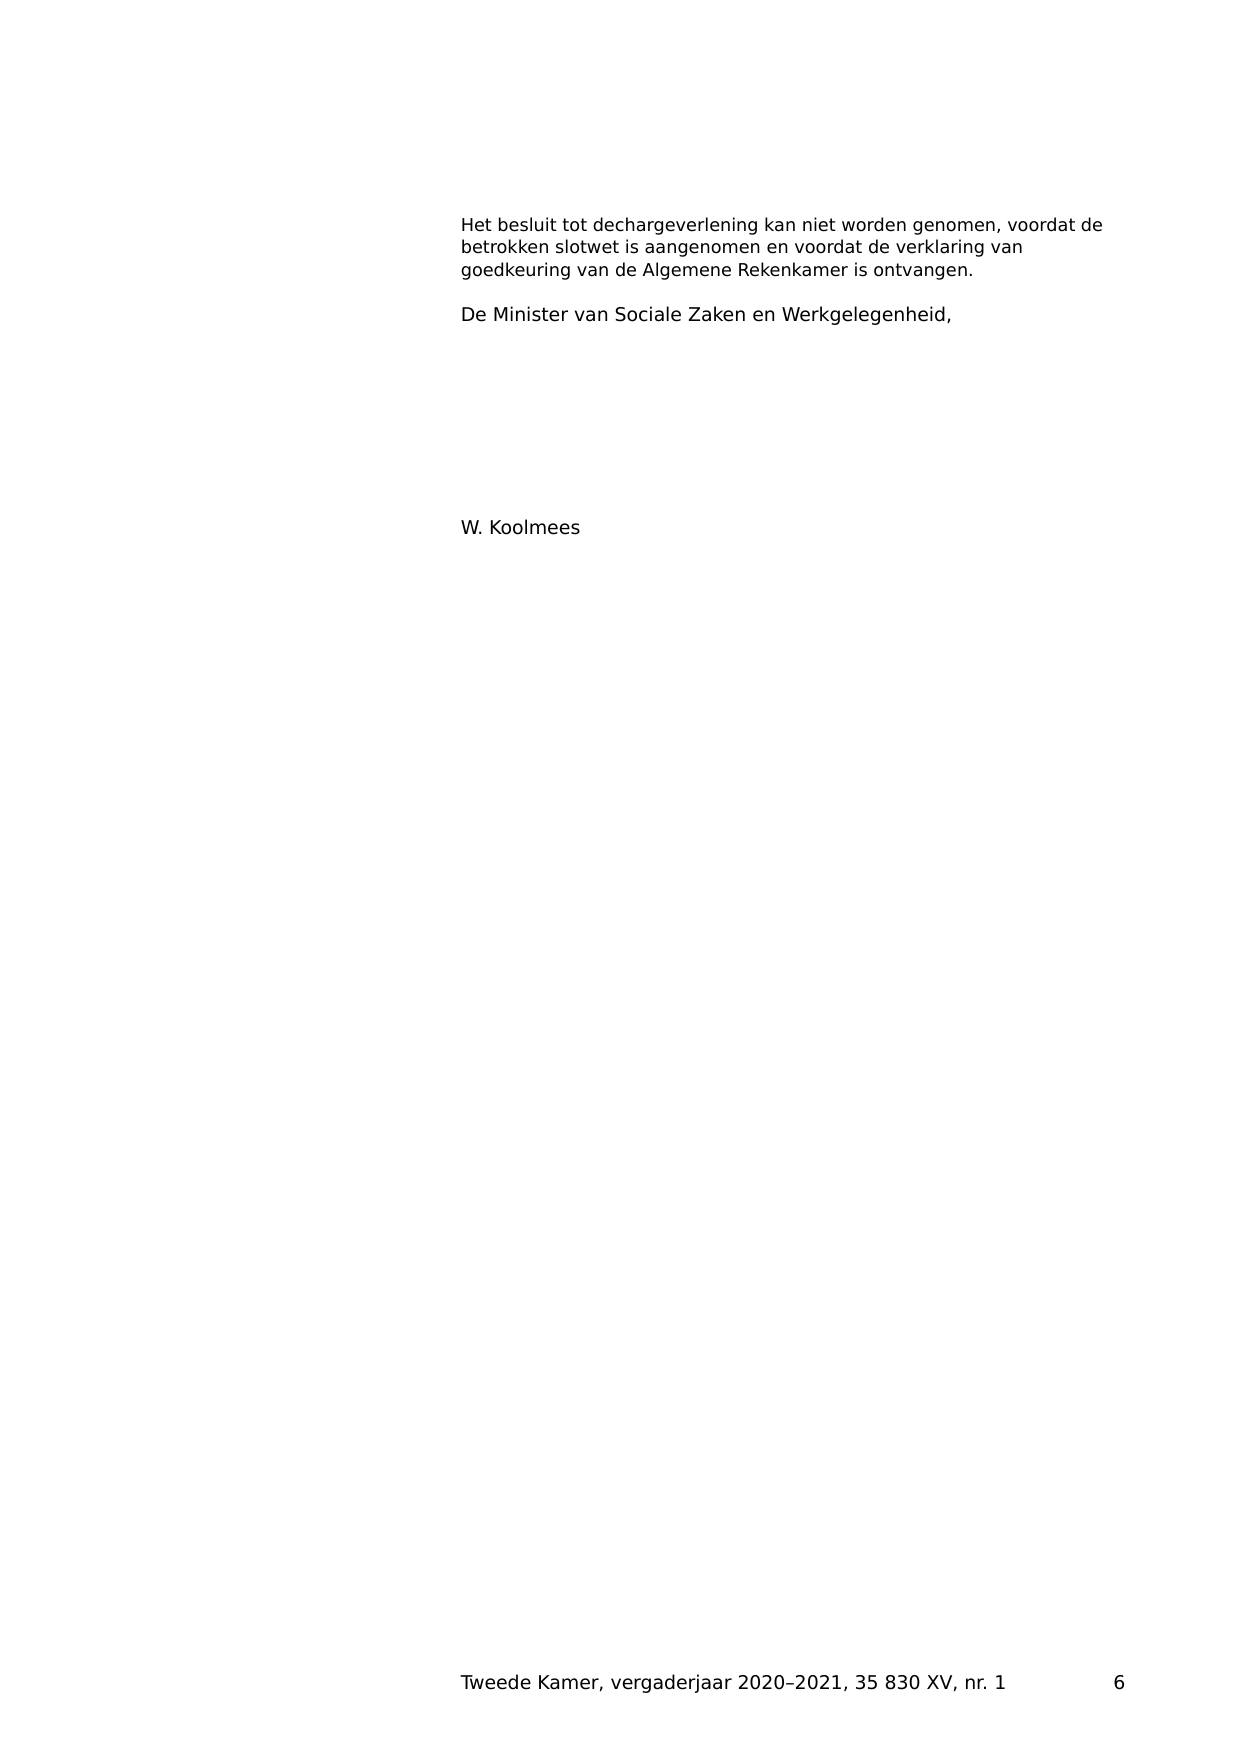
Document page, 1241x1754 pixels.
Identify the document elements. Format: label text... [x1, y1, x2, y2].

text De Minister van Sociale Zaken en Werkgelegenheid, [461, 304, 1125, 326]
text W. Koolmees [461, 517, 1125, 539]
text Het besluit tot dechargeverlening kan niet worden genomen, voordat de betrokken slotwet is aangenomen en voordat de verklaring van goedkeuring van de Algemene Rekenkamer is ontvangen. [461, 213, 1125, 281]
